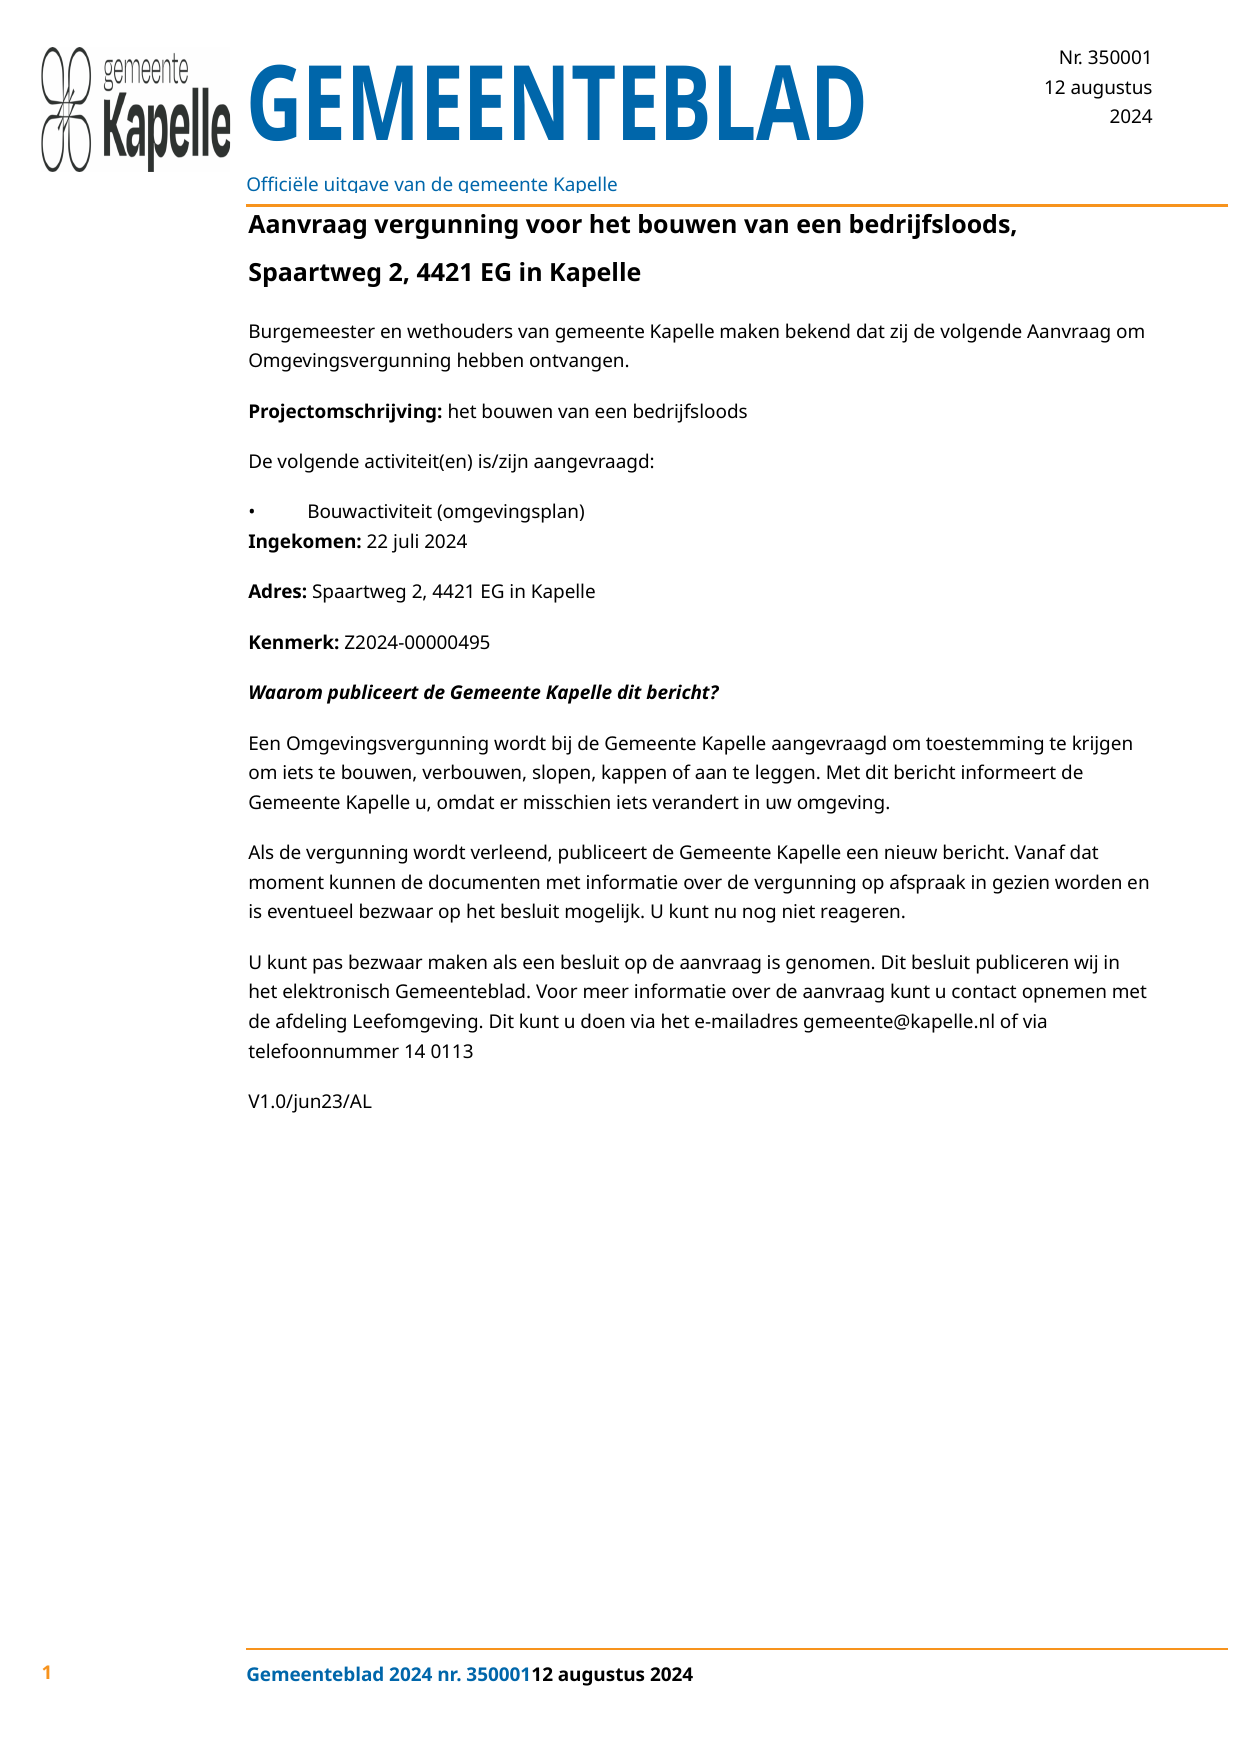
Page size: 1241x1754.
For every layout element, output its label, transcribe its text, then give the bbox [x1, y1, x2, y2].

text De volgende activiteit(en) is/zijn aangevraagd: [248, 448, 1152, 474]
text Adres: Spaartweg 2, 4421 EG in Kapelle [248, 579, 1152, 604]
text Waarom publiceert de Gemeente Kapelle dit bericht? [248, 679, 1152, 705]
text Aanvraag vergunning voor het bouwen van een bedrijfsloods, Spaartweg 2, 4421 EG in Kapelle [248, 207, 1152, 288]
text Projectomschrijving: het bouwen van een bedrijfsloods [248, 398, 1152, 424]
text V1.0/jun23/AL [248, 1088, 1152, 1114]
text Burgemeester en wethouders van gemeente Kapelle maken bekend dat zij de volgende Aanvraag om Omgevingsvergunning hebben ontvangen. [248, 318, 1152, 373]
text Als de vergunning wordt verleend, publiceert de Gemeente Kapelle een nieuw bericht. Vanaf dat moment kunnen de documenten met informatie over de vergunning op afspraak in gezien worden en is eventueel bezwaar op het besluit mogelijk. U kunt nu nog niet reageren. [248, 839, 1152, 924]
text Kenmerk: Z2024-00000495 [248, 629, 1152, 655]
text Ingekomen: 22 juli 2024 [248, 528, 1152, 554]
list Bouwactiviteit (omgevingsplan) [248, 499, 1152, 524]
text Een Omgevingsvergunning wordt bij de Gemeente Kapelle aangevraagd om toestemming te krijgen om iets te bouwen, verbouwen, slopen, kappen of aan te leggen. Met dit bericht informeert de Gemeente Kapelle u, omdat er misschien iets verandert in uw omgeving. [248, 730, 1152, 815]
text U kunt pas bezwaar maken als een besluit op de aanvraag is genomen. Dit besluit publiceren wij in het elektronisch Gemeenteblad. Voor meer informatie over de aanvraag kunt u contact opnemen met de afdeling Leefomgeving. Dit kunt u doen via het e-mailadres gemeente@kapelle.nl of via telefoonnummer 14 0113 [248, 949, 1152, 1064]
picture [41, 47, 231, 172]
